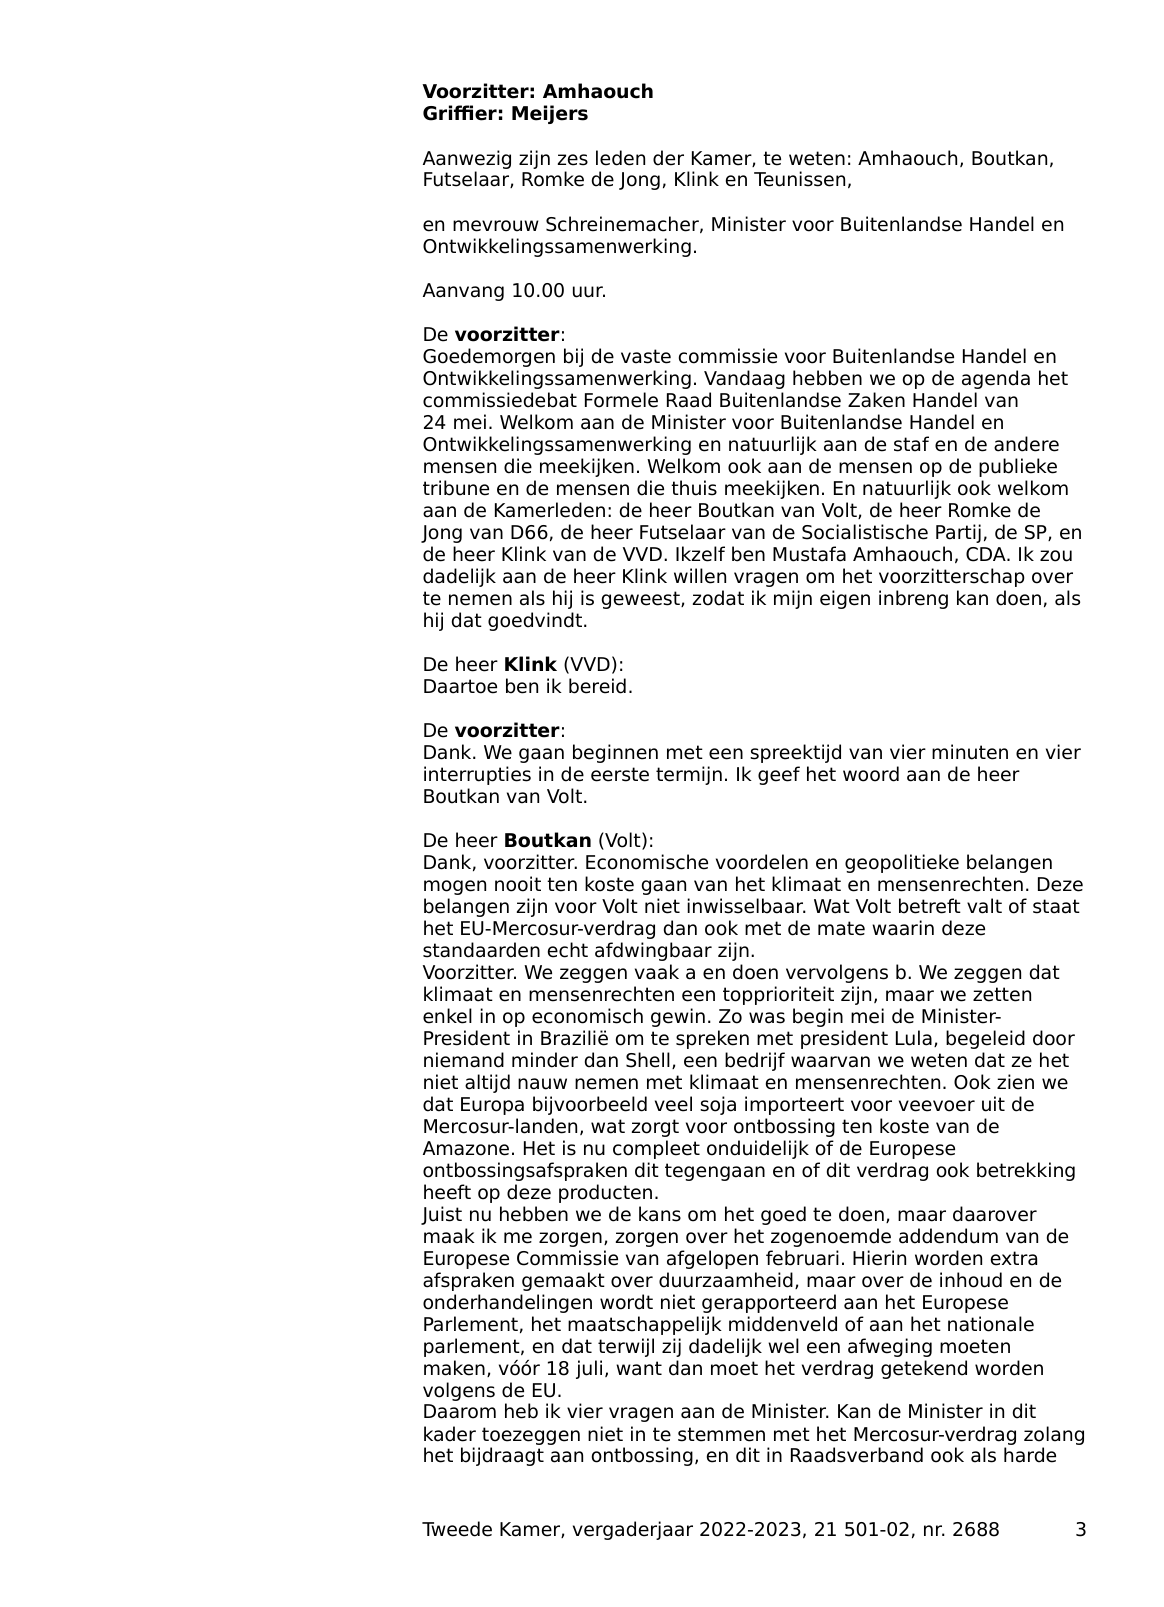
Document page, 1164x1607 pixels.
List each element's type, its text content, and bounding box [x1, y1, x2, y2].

text De voorzitter: [422, 324, 1087, 346]
text en mevrouw Schreinemacher, Minister voor Buitenlandse Handel en Ontwikkelingssamenwerking. [422, 213, 1087, 257]
text Voorzitter. We zeggen vaak a en doen vervolgens b. We zeggen dat klimaat en mensenrechten een topprioriteit zijn, maar we zetten enkel in op economisch gewin. Zo was begin mei de Minister-President in Brazilië om te spreken met president Lula, begeleid door niemand minder dan Shell, een bedrijf waarvan we weten dat ze het niet altijd nauw nemen met klimaat en mensenrechten. Ook zien we dat Europa bijvoorbeeld veel soja importeert voor veevoer uit de Mercosur-landen, wat zorgt voor ontbossing ten koste van de Amazone. Het is nu compleet onduidelijk of de Europese ontbossingsafspraken dit tegengaan en of dit verdrag ook betrekking heeft op deze producten. [422, 962, 1087, 1204]
text Dank, voorzitter. Economische voordelen en geopolitieke belangen mogen nooit ten koste gaan van het klimaat en mensenrechten. Deze belangen zijn voor Volt niet inwisselbaar. Wat Volt betreft valt of staat het EU-Mercosur-verdrag dan ook met de mate waarin deze standaarden echt afdwingbaar zijn. [422, 852, 1087, 962]
text Daartoe ben ik bereid. [422, 676, 1087, 698]
text Daarom heb ik vier vragen aan de Minister. Kan de Minister in dit kader toezeggen niet in te stemmen met het Mercosur-verdrag zolang het bijdraagt aan ontbossing, en dit in Raadsverband ook als harde [422, 1401, 1087, 1467]
text Goedemorgen bij de vaste commissie voor Buitenlandse Handel en Ontwikkelingssamenwerking. Vandaag hebben we op de agenda het commissiedebat Formele Raad Buitenlandse Zaken Handel van 24 mei. Welkom aan de Minister voor Buitenlandse Handel en Ontwikkelingssamenwerking en natuurlijk aan de staf en de andere mensen die meekijken. Welkom ook aan de mensen op de publieke tribune en de mensen die thuis meekijken. En natuurlijk ook welkom aan de Kamerleden: de heer Boutkan van Volt, de heer Romke de Jong van D66, de heer Futselaar van de Socialistische Partij, de SP, en de heer Klink van de VVD. Ikzelf ben Mustafa Amhaouch, CDA. Ik zou dadelijk aan de heer Klink willen vragen om het voorzitterschap over te nemen als hij is geweest, zodat ik mijn eigen inbreng kan doen, als hij dat goedvindt. [422, 346, 1087, 632]
text Aanwezig zijn zes leden der Kamer, te weten: Amhaouch, Boutkan, Futselaar, Romke de Jong, Klink en Teunissen, [422, 147, 1087, 191]
text De heer Klink (VVD): [422, 654, 1087, 676]
text Griffier: Meijers [422, 103, 1087, 125]
text Voorzitter: Amhaouch [422, 81, 1087, 103]
text De heer Boutkan (Volt): [422, 830, 1087, 852]
text Juist nu hebben we de kans om het goed te doen, maar daarover maak ik me zorgen, zorgen over het zogenoemde addendum van de Europese Commissie van afgelopen februari. Hierin worden extra afspraken gemaakt over duurzaamheid, maar over de inhoud en de onderhandelingen wordt niet gerapporteerd aan het Europese Parlement, het maatschappelijk middenveld of aan het nationale parlement, en dat terwijl zij dadelijk wel een afweging moeten maken, vóór 18 juli, want dan moet het verdrag getekend worden volgens de EU. [422, 1204, 1087, 1401]
text Aanvang 10.00 uur. [422, 280, 1087, 302]
text De voorzitter: [422, 720, 1087, 742]
text Dank. We gaan beginnen met een spreektijd van vier minuten en vier interrupties in de eerste termijn. Ik geef het woord aan de heer Boutkan van Volt. [422, 742, 1087, 808]
